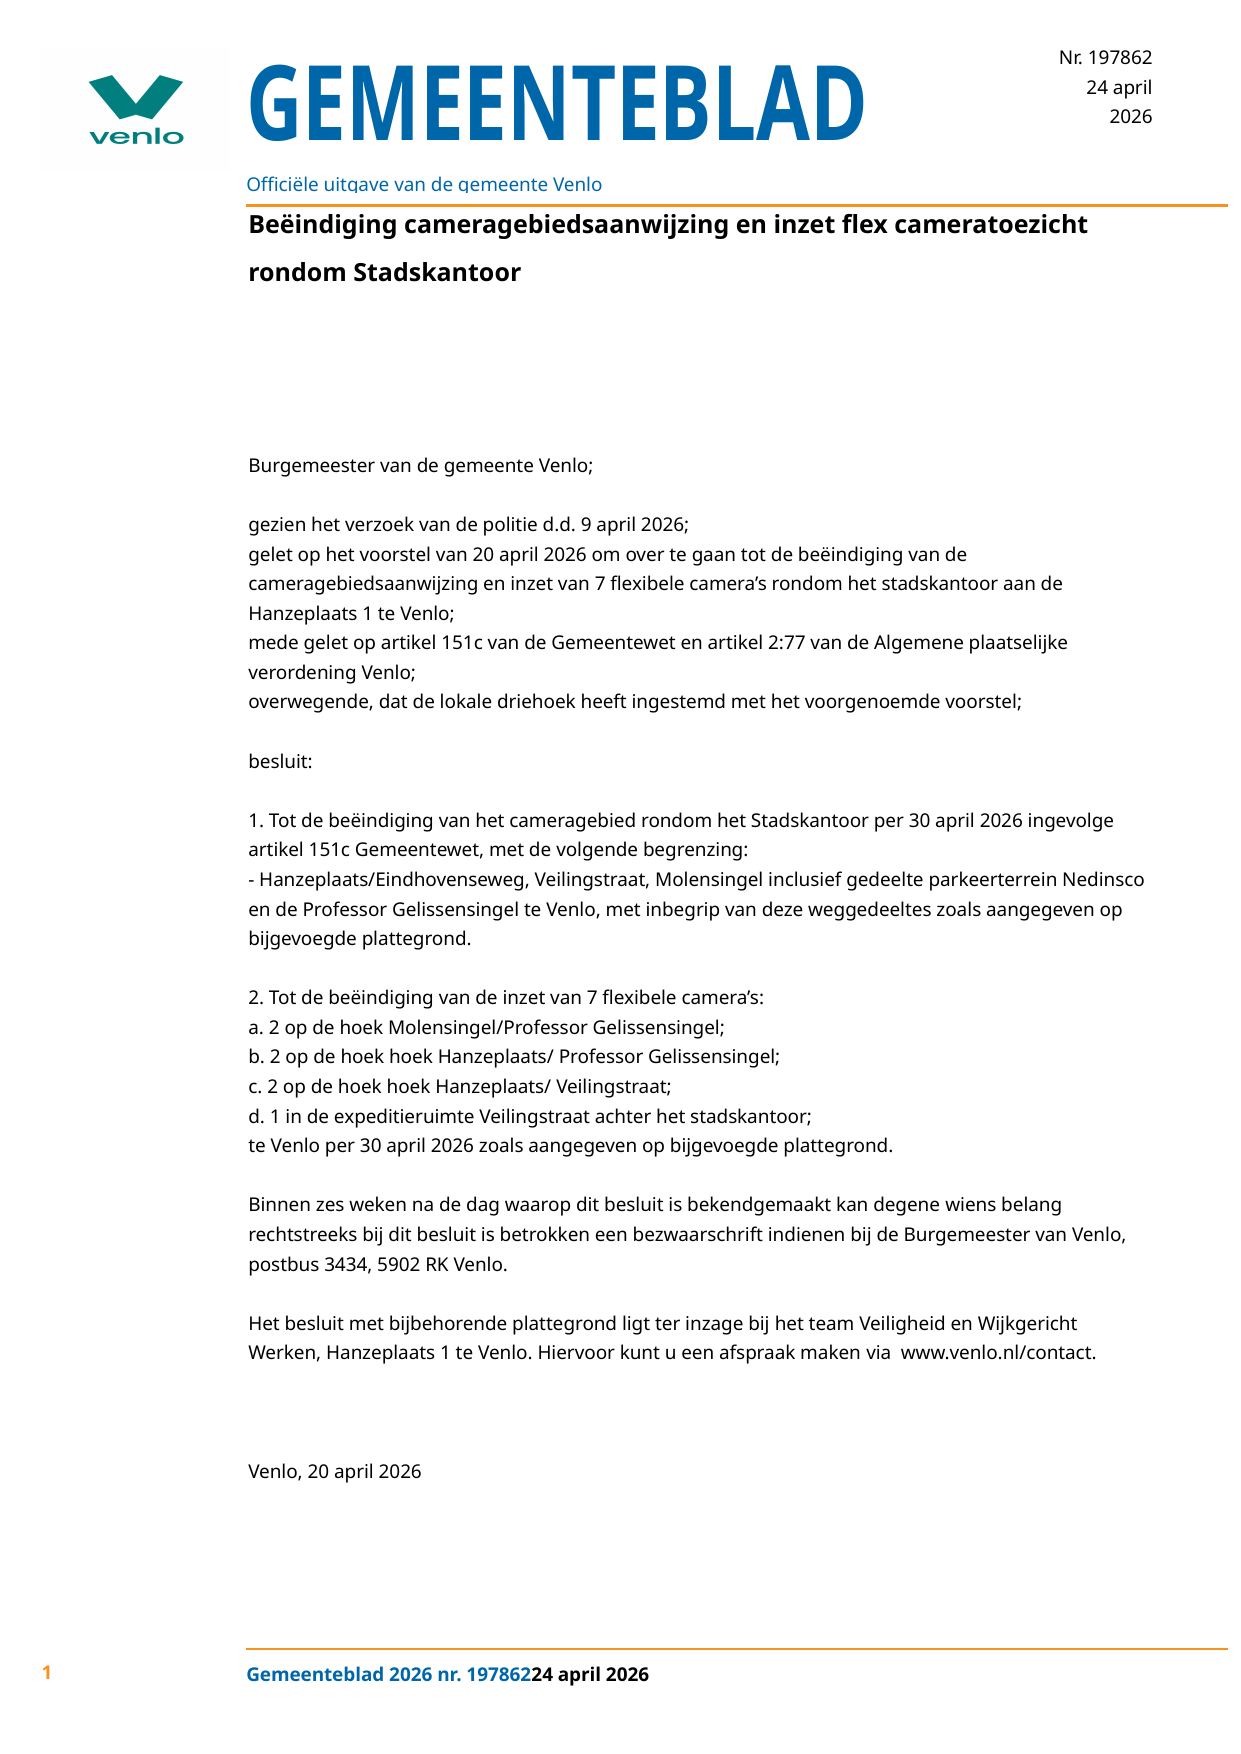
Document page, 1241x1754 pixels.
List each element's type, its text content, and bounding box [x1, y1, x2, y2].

text Beëindiging cameragebiedsaanwijzing en inzet flex cameratoezicht rondom Stadskantoor [248, 207, 1152, 288]
text 2. Tot de beëindiging van de inzet van 7 flexibele camera’s: [248, 984, 1152, 1010]
text te Venlo per 30 april 2026 zoals aangegeven op bijgevoegde plattegrond. [248, 1132, 1152, 1158]
text overwegende, dat de lokale driehoek heeft ingestemd met het voorgenoemde voorstel; [248, 689, 1152, 714]
text - Hanzeplaats/Eindhovenseweg, Veilingstraat, Molensingel inclusief gedeelte parkeerterrein Nedinsco en de Professor Gelissensingel te Venlo, met inbegrip van deze weggedeeltes zoals aangegeven op bijgevoegde plattegrond. [248, 866, 1152, 951]
text Binnen zes weken na de dag waarop dit besluit is bekendgemaakt kan degene wiens belang rechtstreeks bij dit besluit is betrokken een bezwaarschrift indienen bij de Burgemeester van Venlo, postbus 3434, 5902 RK Venlo. [248, 1192, 1152, 1277]
text d. 1 in de expeditieruimte Veilingstraat achter het stadskantoor; [248, 1103, 1152, 1129]
text Venlo, 20 april 2026 [248, 1458, 1152, 1484]
text Burgemeester van de gemeente Venlo; [248, 452, 1152, 478]
picture [41, 47, 231, 172]
text mede gelet op artikel 151c van de Gemeentewet en artikel 2:77 van de Algemene plaatselijke verordening Venlo; [248, 629, 1152, 685]
text a. 2 op de hoek Molensingel/Professor Gelissensingel; [248, 1014, 1152, 1040]
text gezien het verzoek van de politie d.d. 9 april 2026; [248, 511, 1152, 537]
text besluit: [248, 748, 1152, 774]
text gelet op het voorstel van 20 april 2026 om over te gaan tot de beëindiging van de cameragebiedsaanwijzing en inzet van 7 flexibele camera’s rondom het stadskantoor aan de Hanzeplaats 1 te Venlo; [248, 541, 1152, 626]
text Het besluit met bijbehorende plattegrond ligt ter inzage bij het team Veiligheid en Wijkgericht Werken, Hanzeplaats 1 te Venlo. Hiervoor kunt u een afspraak maken via www.venlo.nl/contact. [248, 1310, 1152, 1365]
text c. 2 op de hoek hoek Hanzeplaats/ Veilingstraat; [248, 1073, 1152, 1099]
text b. 2 op de hoek hoek Hanzeplaats/ Professor Gelissensingel; [248, 1044, 1152, 1069]
text 1. Tot de beëindiging van het cameragebied rondom het Stadskantoor per 30 april 2026 ingevolge artikel 151c Gemeentewet, met de volgende begrenzing: [248, 807, 1152, 862]
